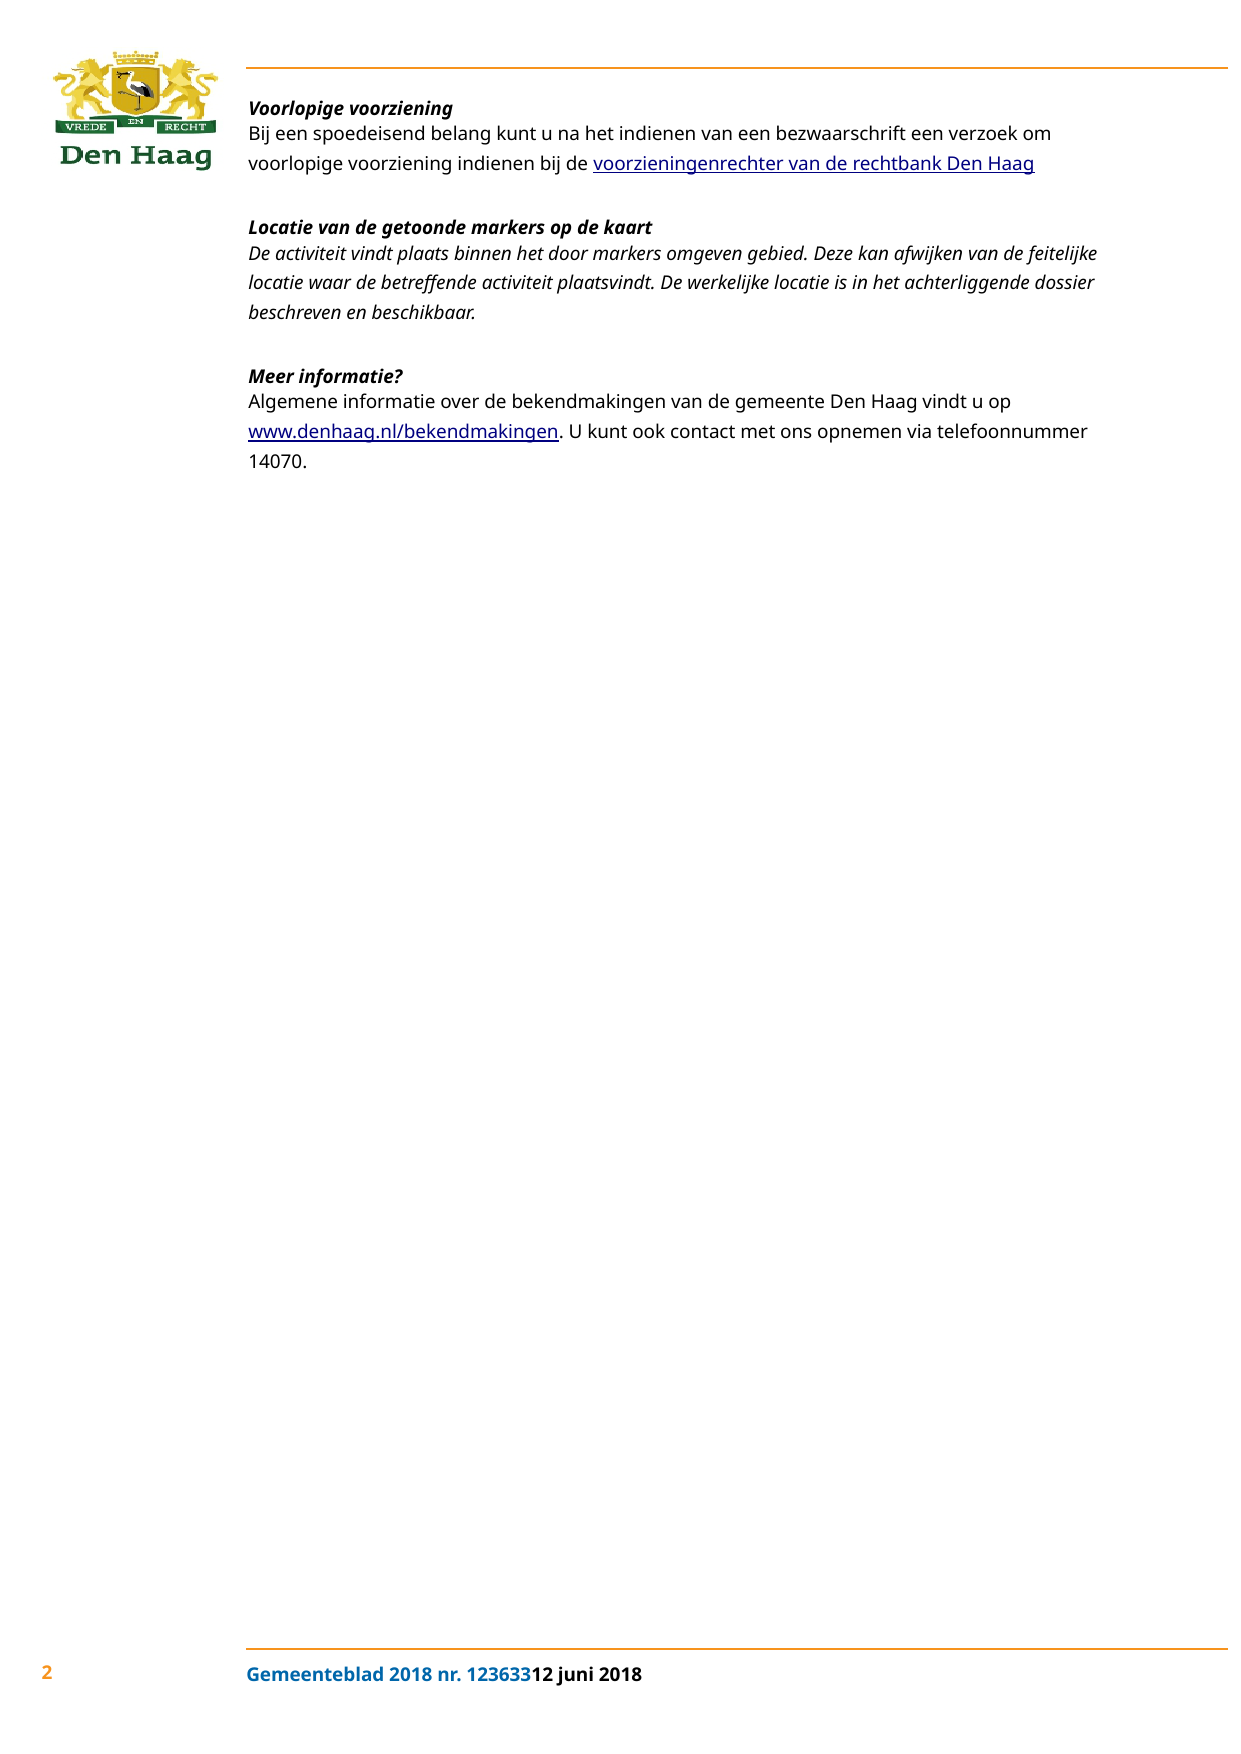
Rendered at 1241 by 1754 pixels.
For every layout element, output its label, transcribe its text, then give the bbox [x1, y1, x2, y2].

text De activiteit vindt plaats binnen het door markers omgeven gebied. Deze kan afwijken van de feitelijke locatie waar de betreffende activiteit plaatsvindt. De werkelijke locatie is in het achterliggende dossier beschreven en beschikbaar. [248, 240, 1152, 325]
text Locatie van de getoonde markers op de kaart [248, 214, 1152, 240]
text Algemene informatie over de bekendmakingen van de gemeente Den Haag vindt u op www.denhaag.nl/bekendmakingen. U kunt ook contact met ons opnemen via telefoonnummer 14070. [248, 389, 1152, 473]
text Bij een spoedeisend belang kunt u na het indienen van een bezwaarschrift een verzoek om voorlopige voorziening indienen bij de voorzieningenrechter van de rechtbank Den Haag [248, 121, 1152, 176]
text Meer informatie? [248, 363, 1152, 389]
text Voorlopige voorziening [248, 95, 1152, 121]
picture [41, 47, 231, 172]
